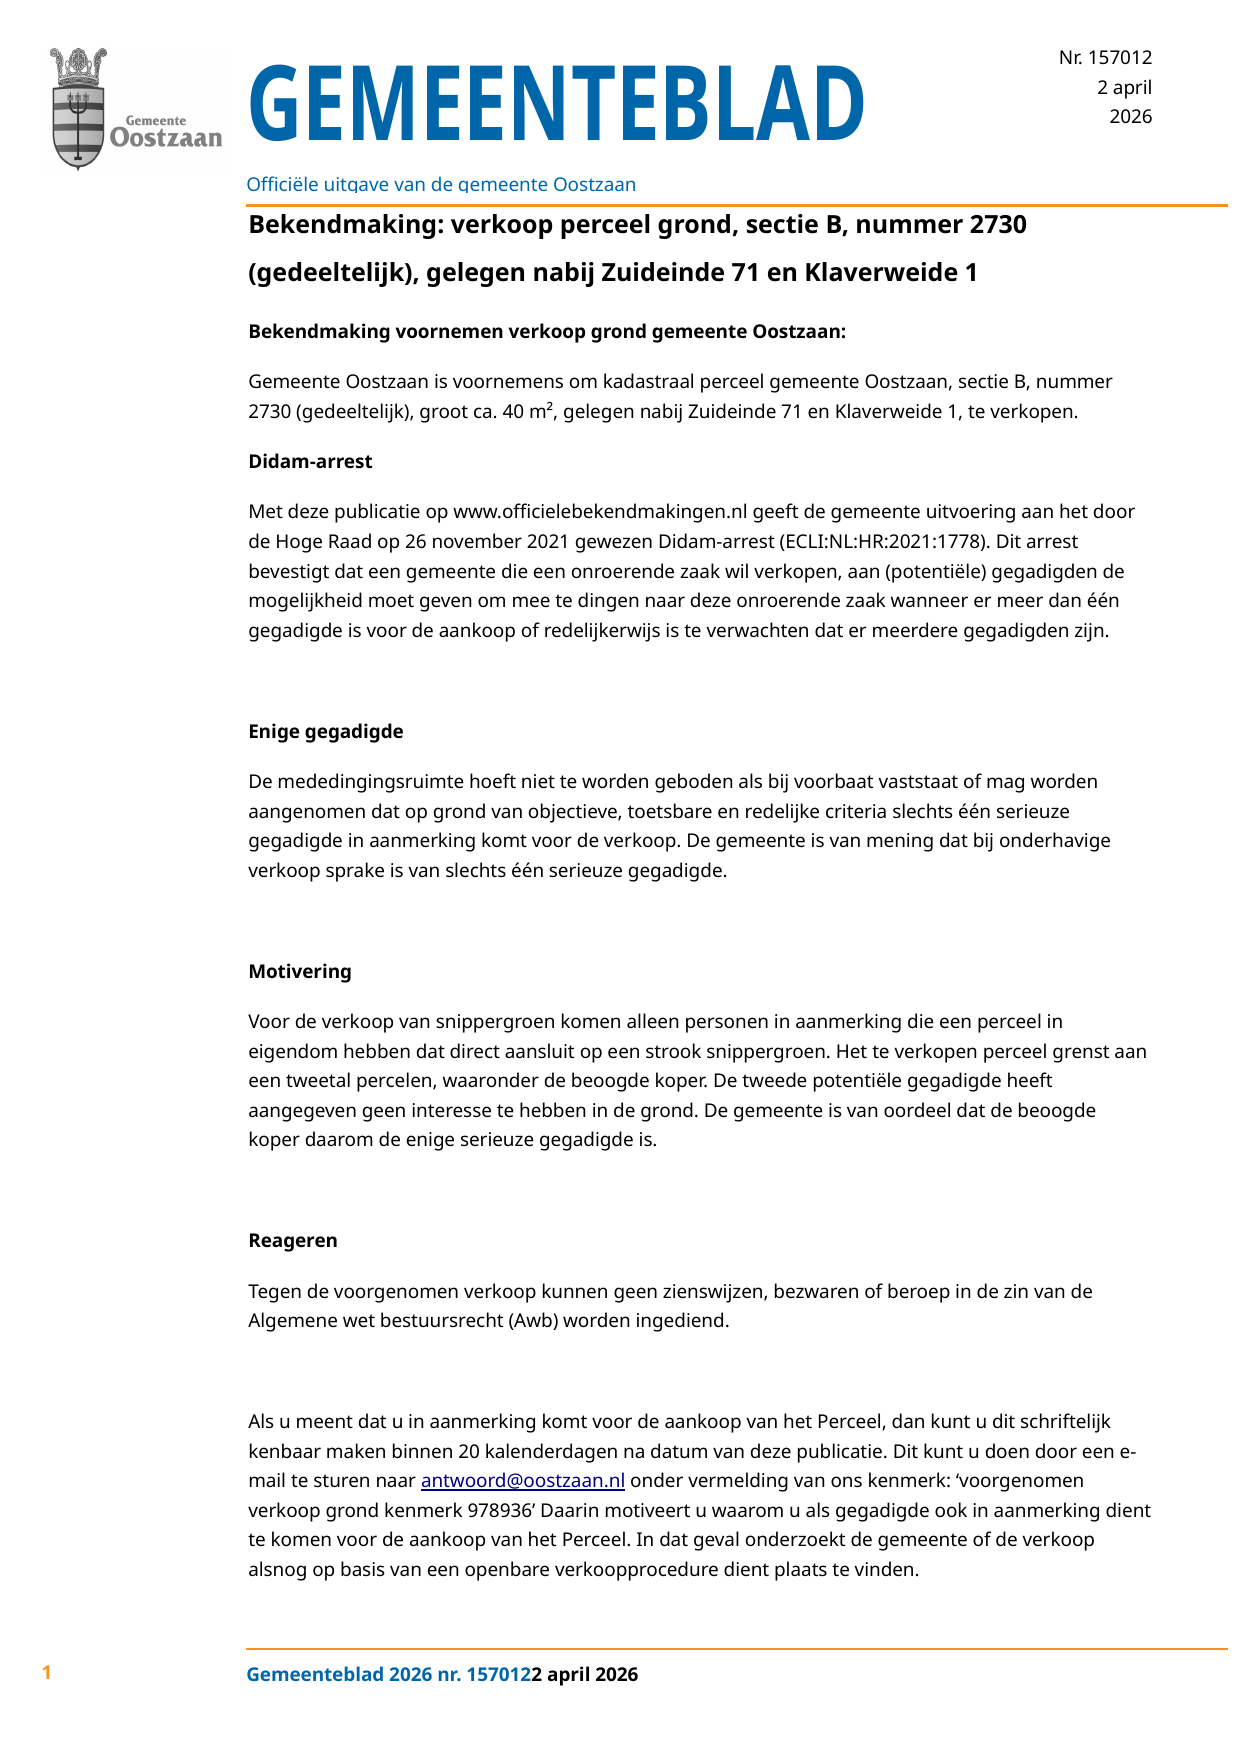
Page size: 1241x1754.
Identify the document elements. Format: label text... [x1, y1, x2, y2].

text Bekendmaking: verkoop perceel grond, sectie B, nummer 2730 (gedeeltelijk), gelegen nabij Zuideinde 71 en Klaverweide 1 [248, 207, 1152, 288]
text Reageren [248, 1227, 1152, 1253]
text Met deze publicatie op www.officielebekendmakingen.nl geeft de gemeente uitvoering aan het door de Hoge Raad op 26 november 2021 gewezen Didam-arrest (ECLI:NL:HR:2021:1778). Dit arrest bevestigt dat een gemeente die een onroerende zaak wil verkopen, aan (potentiële) gegadigden de mogelijkheid moet geven om mee te dingen naar deze onroerende zaak wanneer er meer dan één gegadigde is voor de aankoop of redelijkerwijs is te verwachten dat er meerdere gegadigden zijn. [248, 499, 1152, 643]
text Voor de verkoop van snippergroen komen alleen personen in aanmerking die een perceel in eigendom hebben dat direct aansluit op een strook snippergroen. Het te verkopen perceel grenst aan een tweetal percelen, waaronder de beoogde koper. De tweede potentiële gegadigde heeft aangegeven geen interesse te hebben in de grond. De gemeente is van oordeel dat de beoogde koper daarom de enige serieuze gegadigde is. [248, 1008, 1152, 1152]
text Bekendmaking voornemen verkoop grond gemeente Oostzaan: [248, 318, 1152, 344]
text Motivering [248, 958, 1152, 984]
text Enige gegadigde [248, 718, 1152, 744]
picture [41, 47, 231, 172]
text Tegen de voorgenomen verkoop kunnen geen zienswijzen, bezwaren of beroep in de zin van de Algemene wet bestuursrecht (Awb) worden ingediend. [248, 1278, 1152, 1333]
text Gemeente Oostzaan is voornemens om kadastraal perceel gemeente Oostzaan, sectie B, nummer 2730 (gedeeltelijk), groot ca. 40 m², gelegen nabij Zuideinde 71 en Klaverweide 1, te verkopen. [248, 368, 1152, 424]
text Didam-arrest [248, 448, 1152, 474]
text De mededingingsruimte hoeft niet te worden geboden als bij voorbaat vaststaat of mag worden aangenomen dat op grond van objectieve, toetsbare en redelijke criteria slechts één serieuze gegadigde in aanmerking komt voor de verkoop. De gemeente is van mening dat bij onderhavige verkoop sprake is van slechts één serieuze gegadigde. [248, 768, 1152, 883]
text Als u meent dat u in aanmerking komt voor de aankoop van het Perceel, dan kunt u dit schriftelijk kenbaar maken binnen 20 kalenderdagen na datum van deze publicatie. Dit kunt u doen door een e-mail te sturen naar antwoord@oostzaan.nl onder vermelding van ons kenmerk: ‘voorgenomen verkoop grond kenmerk 978936’ Daarin motiveert u waarom u als gegadigde ook in aanmerking dient te komen voor de aankoop van het Perceel. In dat geval onderzoekt de gemeente of de verkoop alsnog op basis van een openbare verkoopprocedure dient plaats te vinden. [248, 1408, 1152, 1582]
